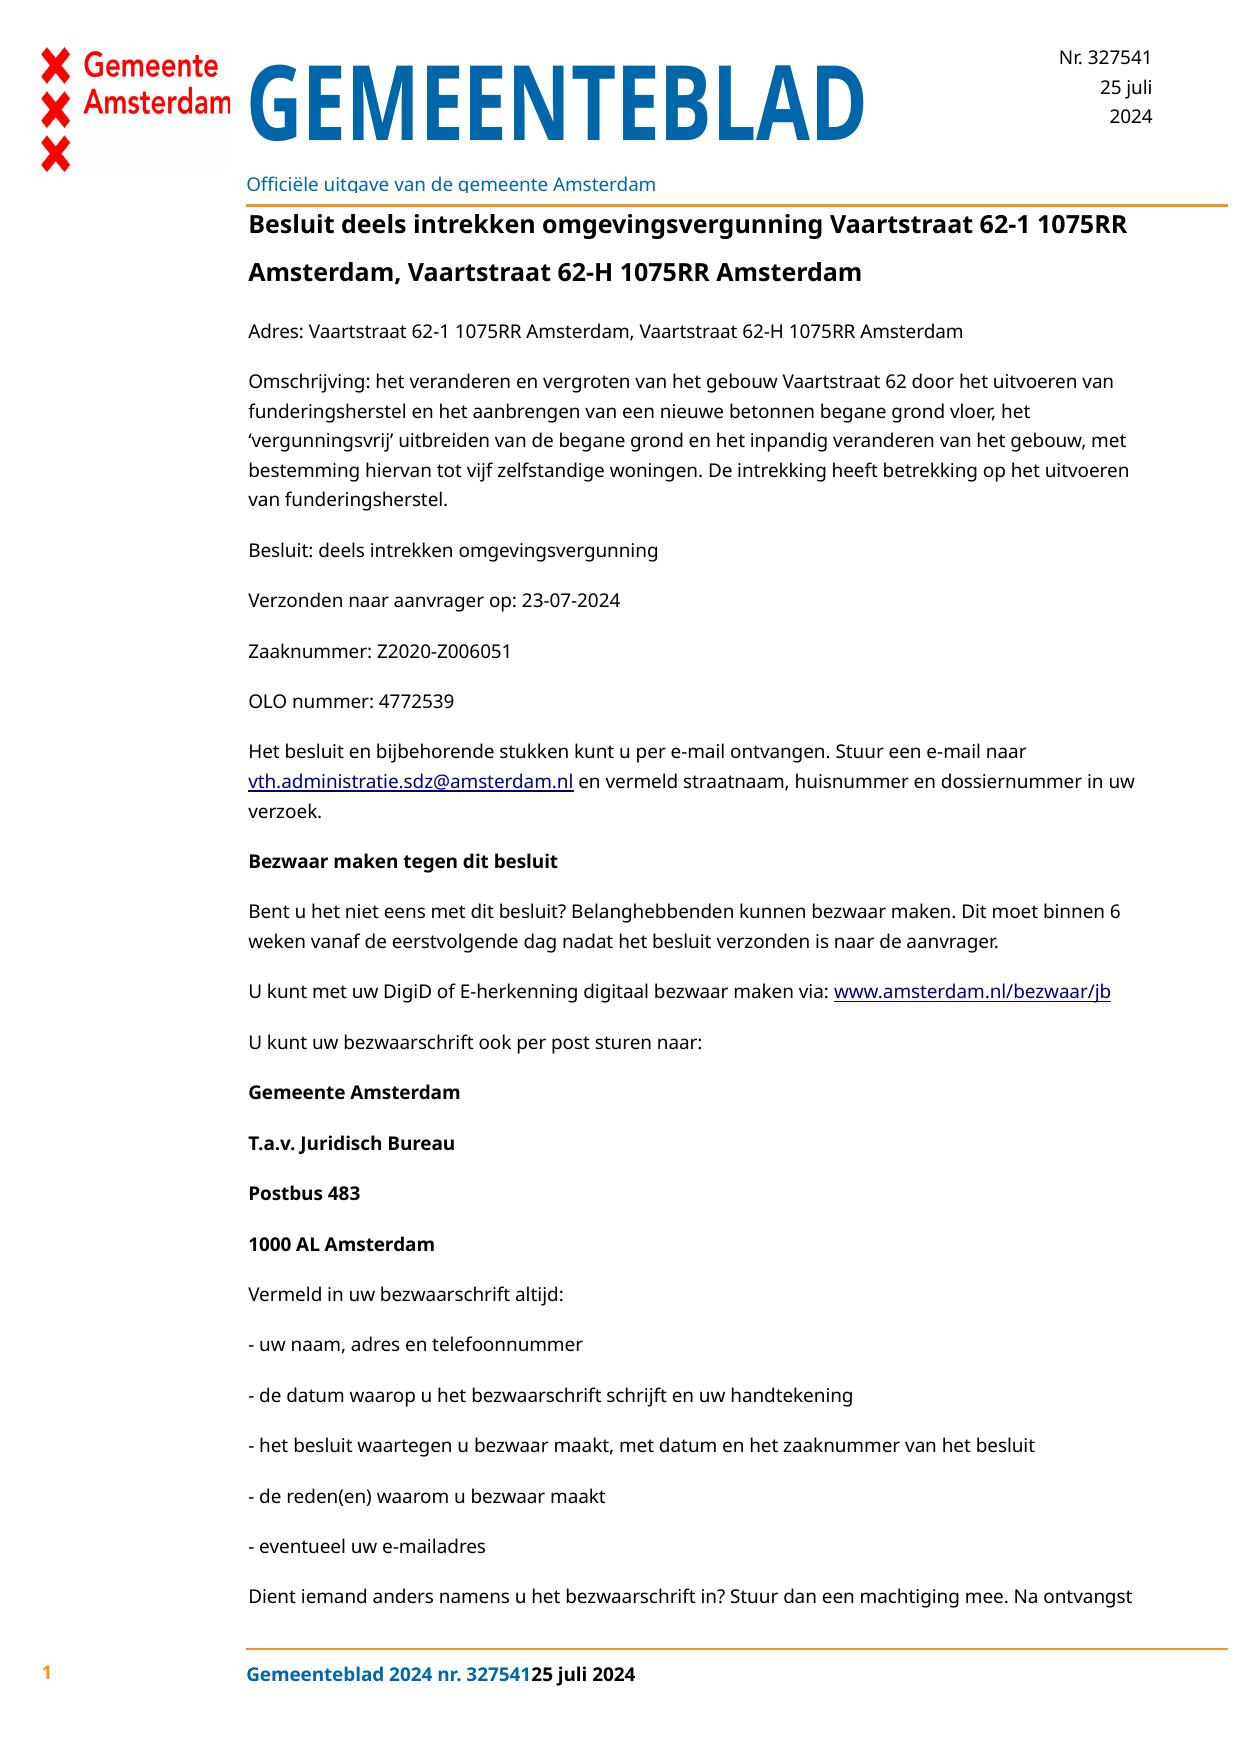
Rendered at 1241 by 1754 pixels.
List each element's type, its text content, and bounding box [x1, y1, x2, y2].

text T.a.v. Juridisch Bureau [248, 1130, 1152, 1156]
text Het besluit en bijbehorende stukken kunt u per e-mail ontvangen. Stuur een e-mail naar vth.administratie.sdz@amsterdam.nl en vermeld straatnaam, huisnummer en dossiernummer in uw verzoek. [248, 739, 1152, 824]
text U kunt met uw DigiD of E-herkenning digitaal bezwaar maken via: www.amsterdam.nl/bezwaar/jb [248, 979, 1152, 1004]
text Besluit: deels intrekken omgevingsvergunning [248, 537, 1152, 563]
text Dient iemand anders namens u het bezwaarschrift in? Stuur dan een machtiging mee. Na ontvangst [248, 1584, 1152, 1609]
text OLO nummer: 4772539 [248, 688, 1152, 714]
text Vermeld in uw bezwaarschrift altijd: [248, 1281, 1152, 1307]
text Verzonden naar aanvrager op: 23-07-2024 [248, 587, 1152, 613]
text Omschrijving: het veranderen en vergroten van het gebouw Vaartstraat 62 door het uitvoeren van funderingsherstel en het aanbrengen van een nieuwe betonnen begane grond vloer, het ‘vergunningsvrij’ uitbreiden van de begane grond en het inpandig veranderen van het gebouw, met bestemming hiervan tot vijf zelfstandige woningen. De intrekking heeft betrekking op het uitvoeren van funderingsherstel. [248, 368, 1152, 512]
text - de datum waarop u het bezwaarschrift schrijft en uw handtekening [248, 1382, 1152, 1408]
text - de reden(en) waarom u bezwaar maakt [248, 1483, 1152, 1509]
text - het besluit waartegen u bezwaar maakt, met datum en het zaaknummer van het besluit [248, 1432, 1152, 1458]
text Besluit deels intrekken omgevingsvergunning Vaartstraat 62-1 1075RR Amsterdam, Vaartstraat 62-H 1075RR Amsterdam [248, 207, 1152, 288]
text Zaaknummer: Z2020-Z006051 [248, 638, 1152, 664]
text - eventueel uw e-mailadres [248, 1533, 1152, 1559]
picture [41, 47, 231, 172]
text Gemeente Amsterdam [248, 1079, 1152, 1105]
text U kunt uw bezwaarschrift ook per post sturen naar: [248, 1029, 1152, 1055]
text Postbus 483 [248, 1180, 1152, 1206]
text Bezwaar maken tegen dit besluit [248, 848, 1152, 874]
text 1000 AL Amsterdam [248, 1231, 1152, 1257]
text - uw naam, adres en telefoonnummer [248, 1332, 1152, 1357]
text Adres: Vaartstraat 62-1 1075RR Amsterdam, Vaartstraat 62-H 1075RR Amsterdam [248, 318, 1152, 344]
text Bent u het niet eens met dit besluit? Belanghebbenden kunnen bezwaar maken. Dit moet binnen 6 weken vanaf de eerstvolgende dag nadat het besluit verzonden is naar de aanvrager. [248, 899, 1152, 954]
